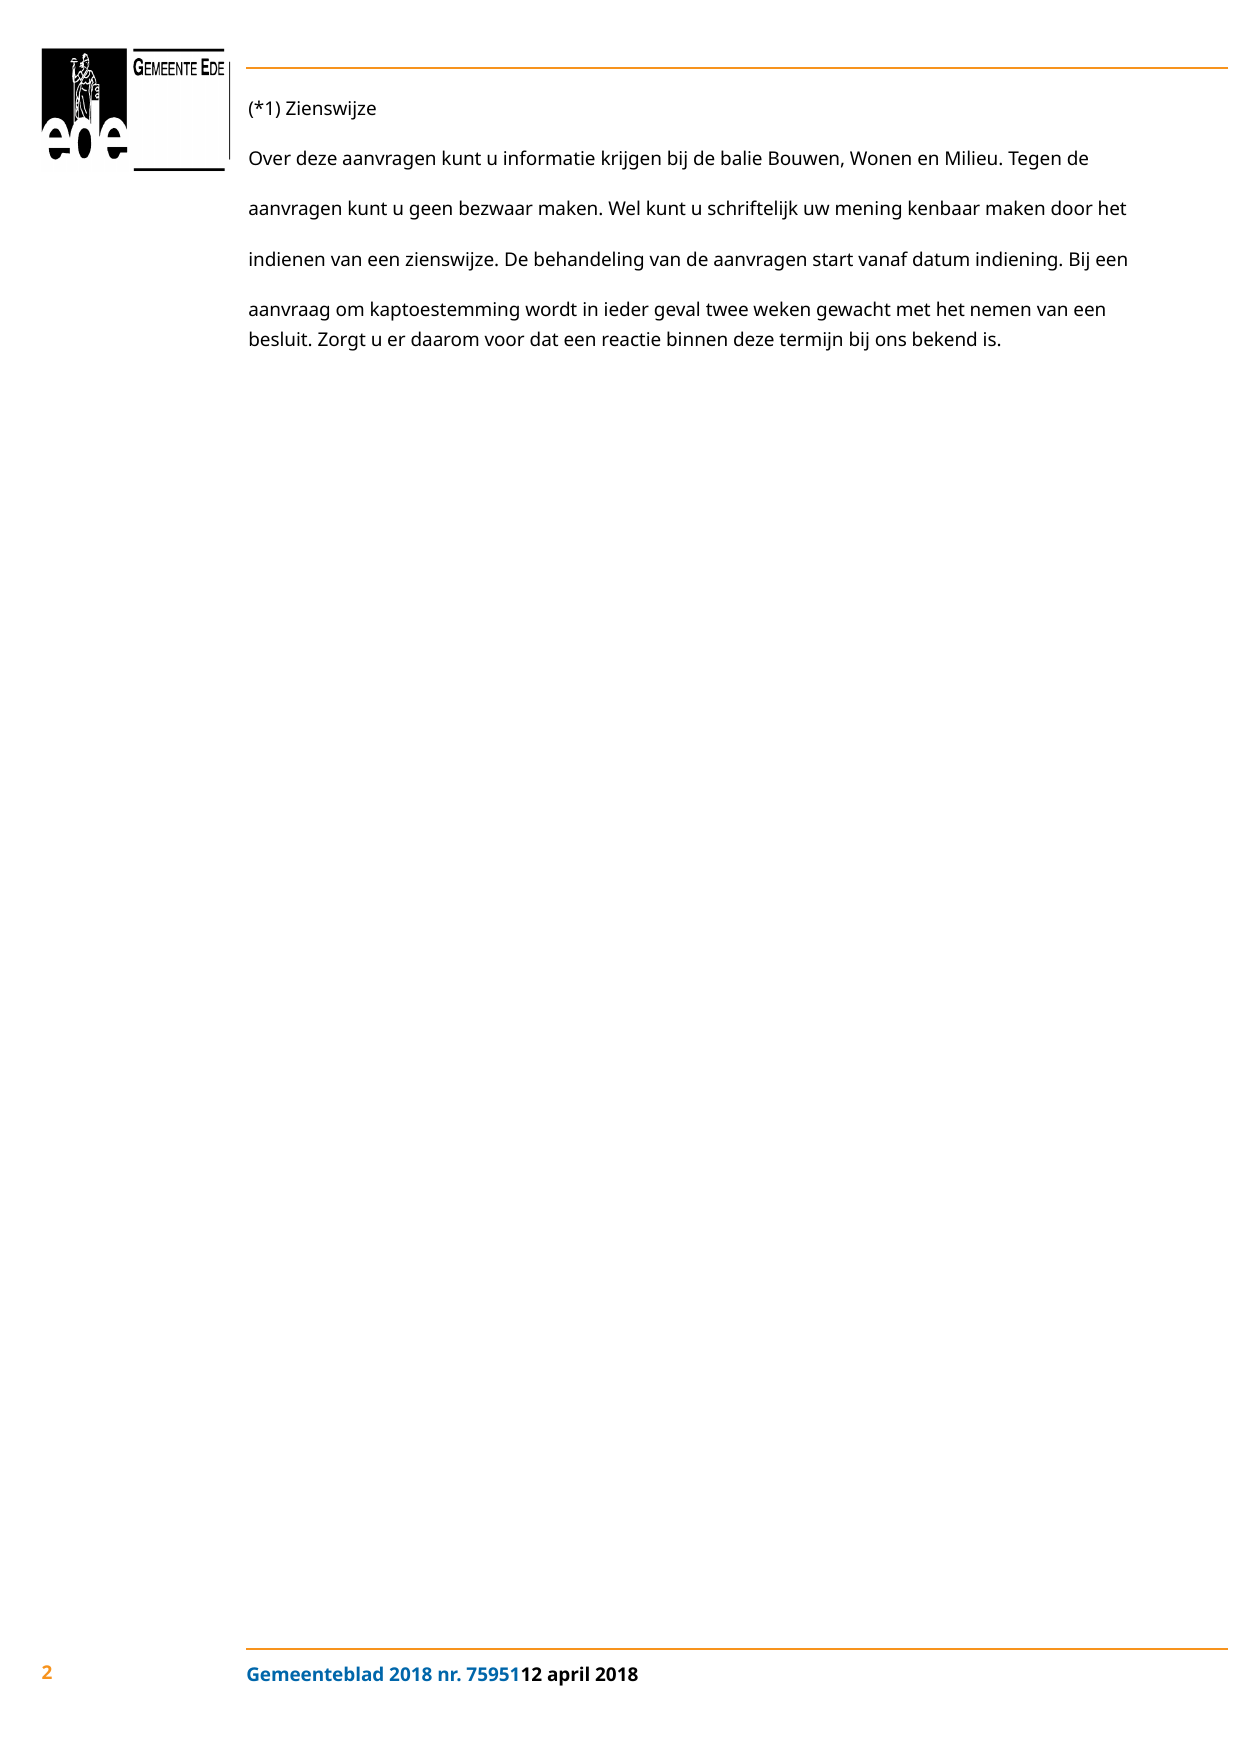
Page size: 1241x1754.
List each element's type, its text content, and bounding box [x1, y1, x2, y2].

text indienen van een zienswijze. De behandeling van de aanvragen start vanaf datum indiening. Bij een [248, 246, 1152, 272]
text (*1) Zienswijze [248, 95, 1152, 121]
picture [41, 47, 231, 172]
text aanvragen kunt u geen bezwaar maken. Wel kunt u schriftelijk uw mening kenbaar maken door het [248, 196, 1152, 221]
text aanvraag om kaptoestemming wordt in ieder geval twee weken gewacht met het nemen van een besluit. Zorgt u er daarom voor dat een reactie binnen deze termijn bij ons bekend is. [248, 296, 1152, 352]
text Over deze aanvragen kunt u informatie krijgen bij de balie Bouwen, Wonen en Milieu. Tegen de [248, 145, 1152, 171]
